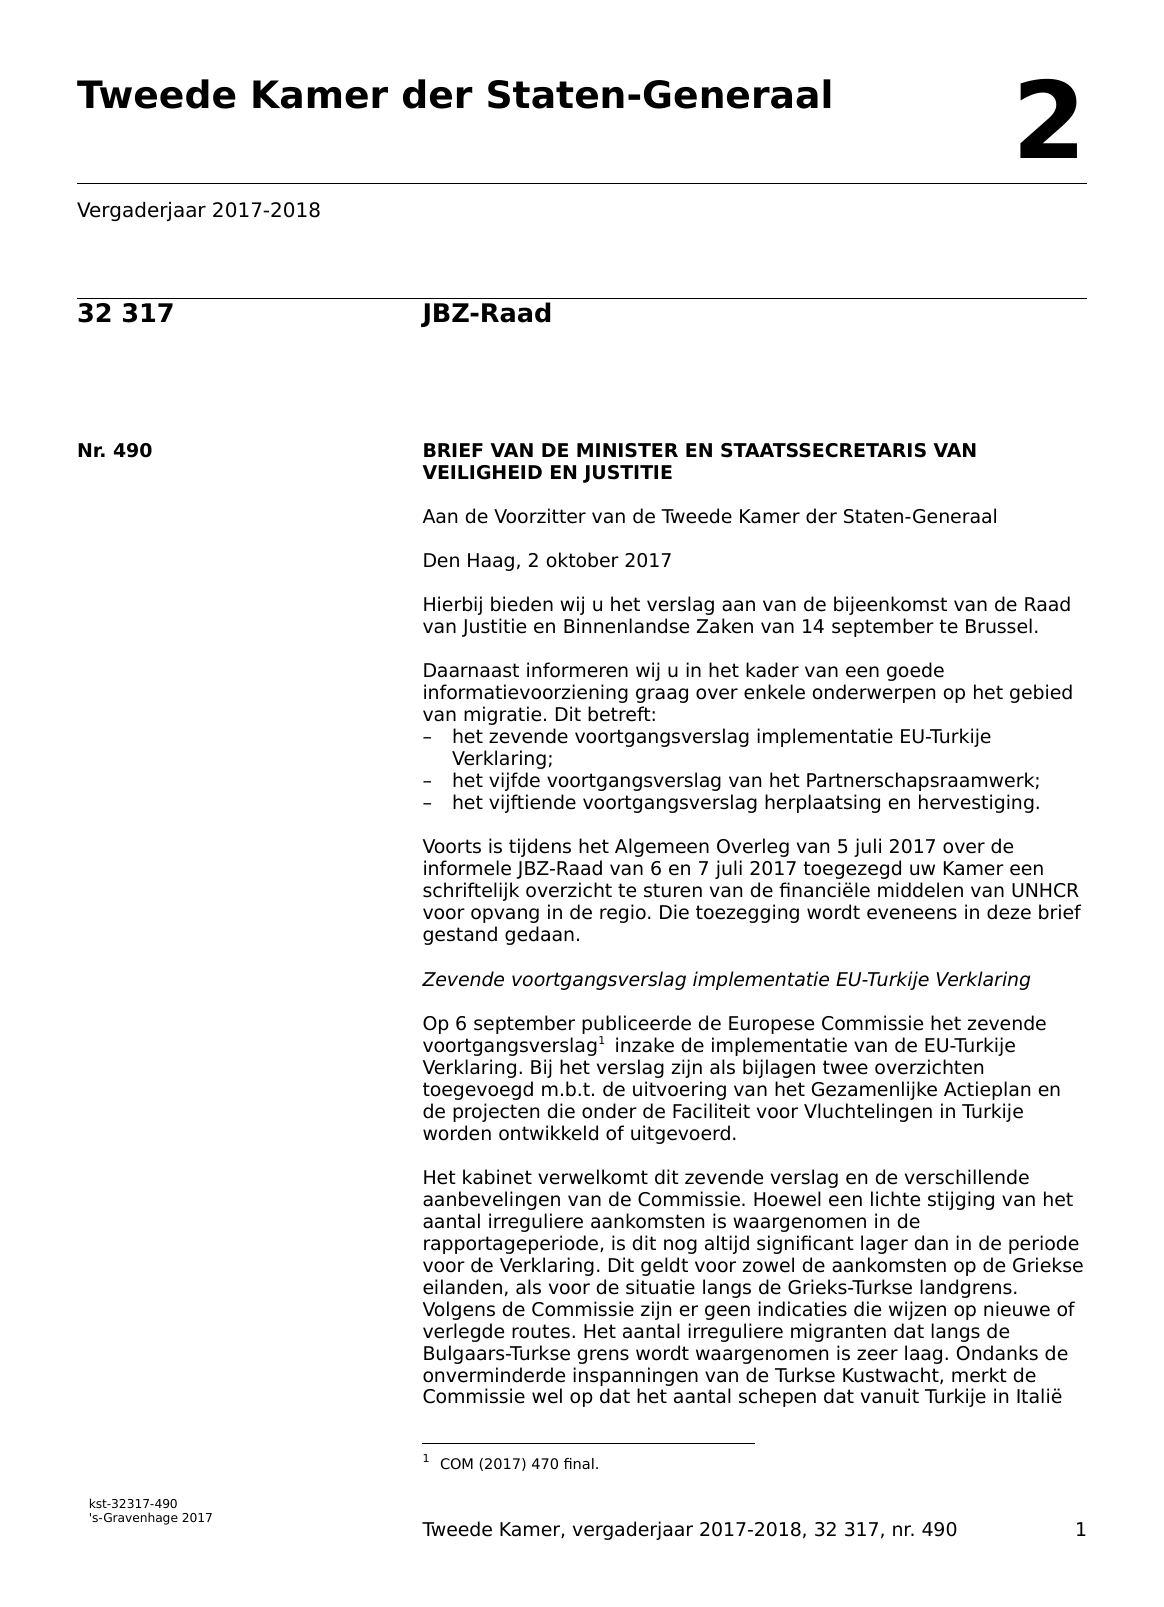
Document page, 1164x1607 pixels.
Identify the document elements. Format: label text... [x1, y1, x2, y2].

text – het zevende voortgangsverslag implementatie EU-Turkije Verklaring; [422, 726, 1087, 770]
text – het vijftiende voortgangsverslag herplaatsing en hervestiging. [422, 792, 1087, 814]
table_header 2 [886, 59, 1087, 183]
text Daarnaast informeren wij u in het kader van een goede informatievoorziening graag over enkele onderwerpen op het gebied van migratie. Dit betreft: [422, 660, 1087, 726]
text kst-32317-490 [88, 1497, 323, 1511]
text COM (2017) 470 final. [422, 1452, 1087, 1474]
text 's-Gravenhage 2017 [88, 1511, 323, 1525]
table_cell Vergaderjaar 2017-2018 [77, 184, 1087, 298]
subtitle Nr. 490 BRIEF VAN DE MINISTER EN STAATSSECRETARIS VAN VEILIGHEID EN JUSTITIE [77, 440, 1087, 484]
text – het vijfde voortgangsverslag van het Partnerschapsraamwerk; [422, 770, 1087, 792]
subtitle Zevende voortgangsverslag implementatie EU-Turkije Verklaring [422, 968, 1087, 990]
text Den Haag, 2 oktober 2017 [422, 550, 1087, 572]
subtitle 32 317 JBZ-Raad [77, 299, 1087, 329]
text Het kabinet verwelkomt dit zevende verslag en de verschillende aanbevelingen van de Commissie. Hoewel een lichte stijging van het aantal irreguliere aankomsten is waargenomen in de rapportageperiode, is dit nog altijd significant lager dan in de periode voor de Verklaring. Dit geldt voor zowel de aankomsten op de Griekse eilanden, als voor de situatie langs de Grieks-Turkse landgrens. Volgens de Commissie zijn er geen indicaties die wijzen op nieuwe of verlegde routes. Het aantal irreguliere migranten dat langs de Bulgaars-Turkse grens wordt waargenomen is zeer laag. Ondanks de onverminderde inspanningen van de Turkse Kustwacht, merkt de Commissie wel op dat het aantal schepen dat vanuit Turkije in Italië [422, 1167, 1087, 1408]
text Voorts is tijdens het Algemeen Overleg van 5 juli 2017 over de informele JBZ-Raad van 6 en 7 juli 2017 toegezegd uw Kamer een schriftelijk overzicht te sturen van de financiële middelen van UNHCR voor opvang in de regio. Die toezegging wordt eveneens in deze brief gestand gedaan. [422, 836, 1087, 946]
table_header Tweede Kamer der Staten-Generaal [77, 59, 886, 183]
text Aan de Voorzitter van de Tweede Kamer der Staten-Generaal [422, 506, 1087, 528]
text Hierbij bieden wij u het verslag aan van de bijeenkomst van de Raad van Justitie en Binnenlandse Zaken van 14 september te Brussel. [422, 594, 1087, 638]
text Op 6 september publiceerde de Europese Commissie het zevende voortgangsverslag inzake de implementatie van de EU-Turkije Verklaring. Bij het verslag zijn als bijlagen twee overzichten toegevoegd m.b.t. de uitvoering van het Gezamenlijke Actieplan en de projecten die onder de Faciliteit voor Vluchtelingen in Turkije worden ontwikkeld of uitgevoerd. [422, 1013, 1087, 1144]
